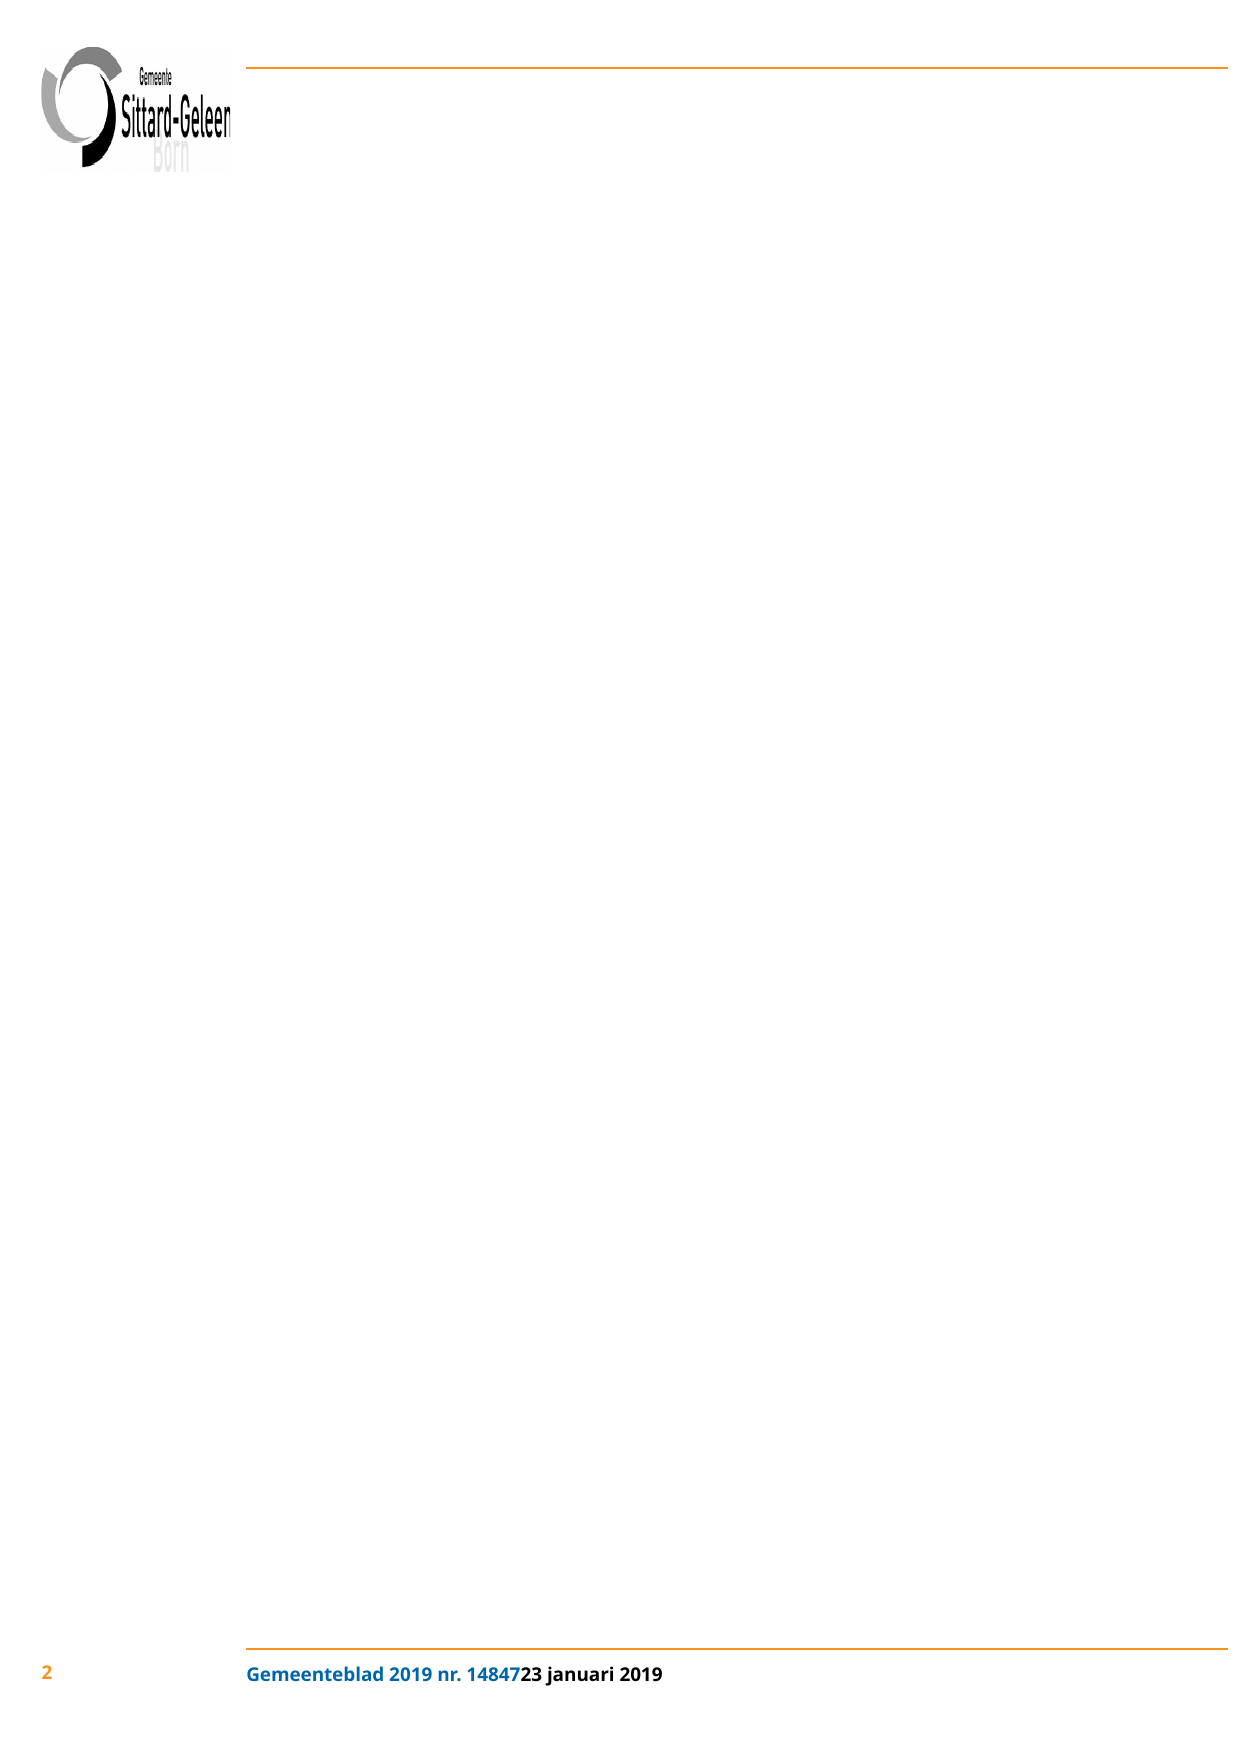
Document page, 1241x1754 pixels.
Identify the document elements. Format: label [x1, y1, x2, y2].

picture [41, 47, 231, 172]
